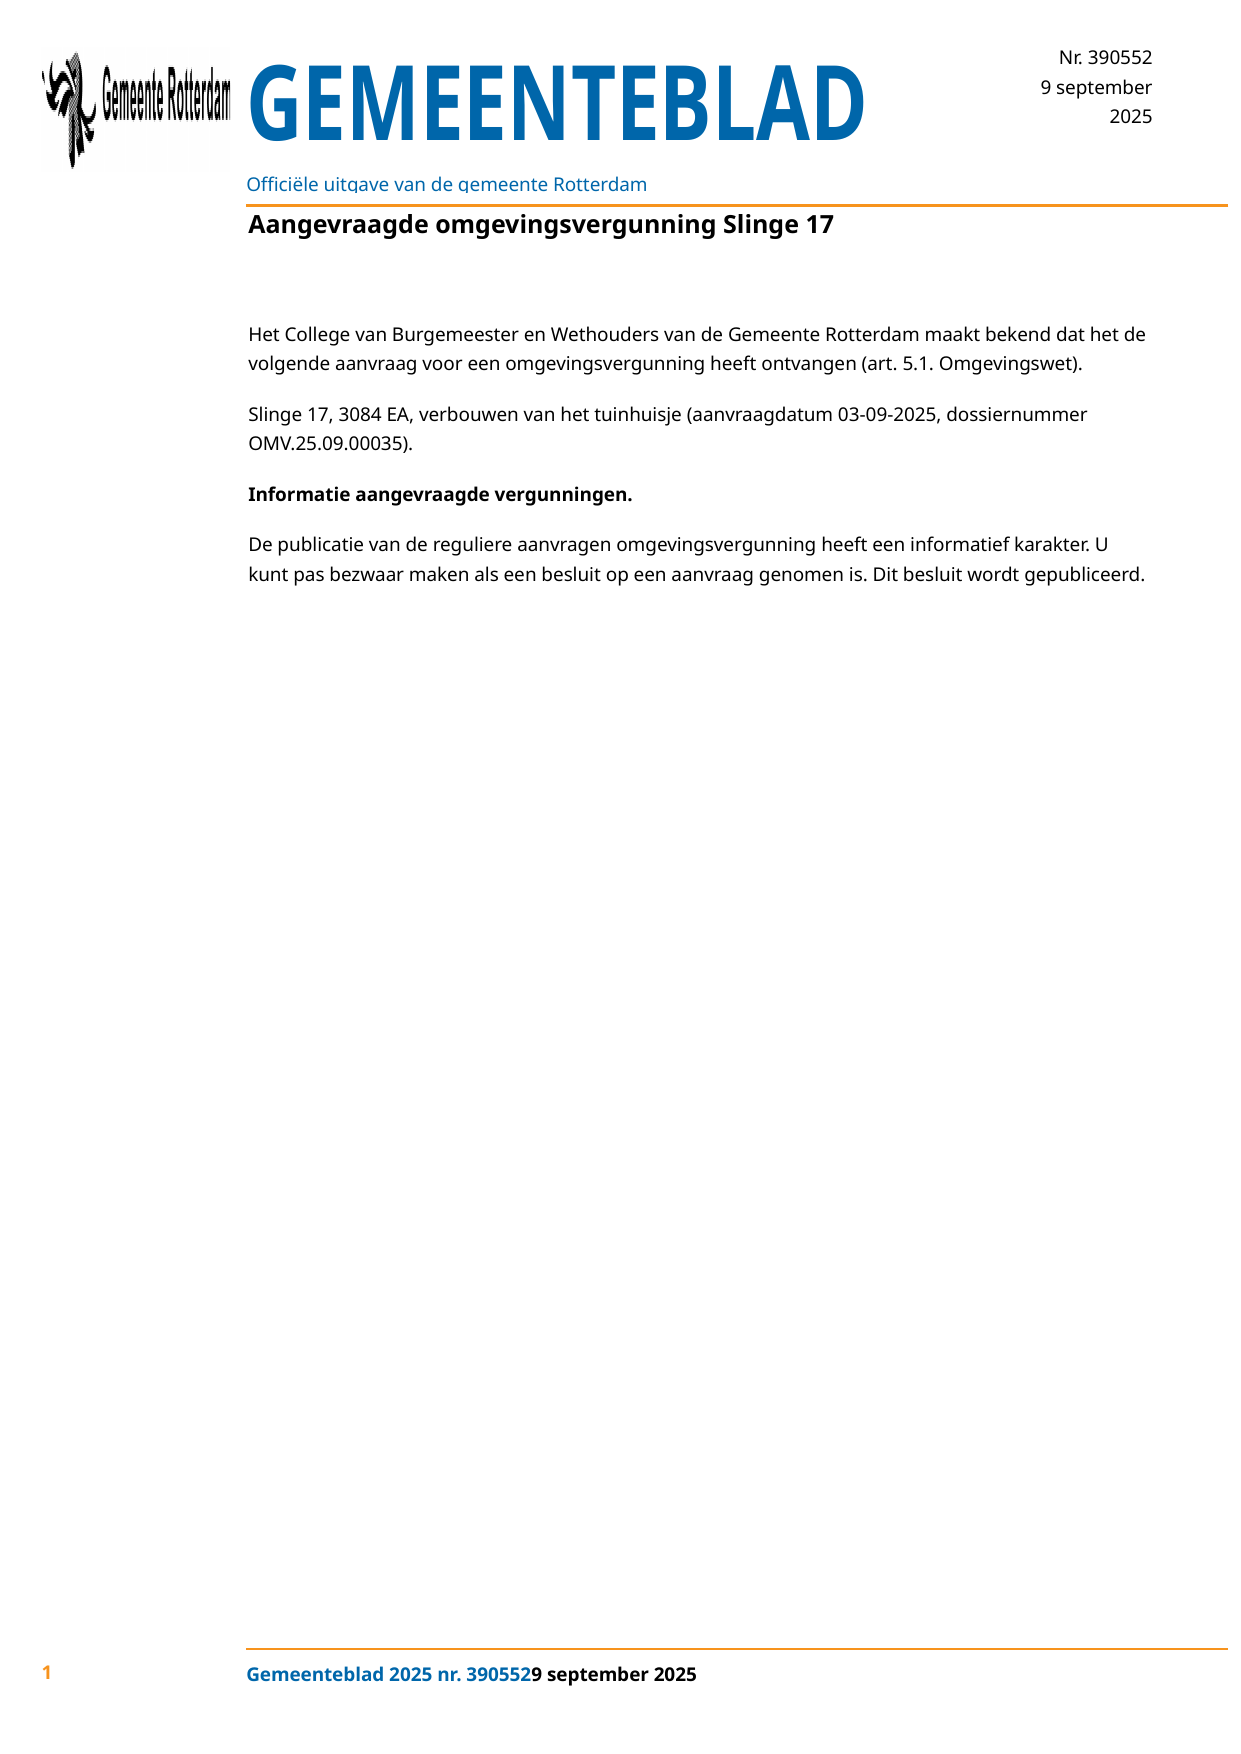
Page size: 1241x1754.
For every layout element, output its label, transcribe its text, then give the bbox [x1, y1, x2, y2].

text Het College van Burgemeester en Wethouders van de Gemeente Rotterdam maakt bekend dat het de volgende aanvraag voor een omgevingsvergunning heeft ontvangen (art. 5.1. Omgevingswet). [248, 321, 1152, 376]
text Aangevraagde omgevingsvergunning Slinge 17 [248, 207, 1152, 241]
text De publicatie van de reguliere aanvragen omgevingsvergunning heeft een informatief karakter. U kunt pas bezwaar maken als een besluit op een aanvraag genomen is. Dit besluit wordt gepubliceerd. [248, 531, 1152, 586]
picture [41, 47, 231, 172]
text Slinge 17, 3084 EA, verbouwen van het tuinhuisje (aanvraagdatum 03-09-2025, dossiernummer OMV.25.09.00035). [248, 401, 1152, 456]
text Informatie aangevraagde vergunningen. [248, 481, 1152, 506]
